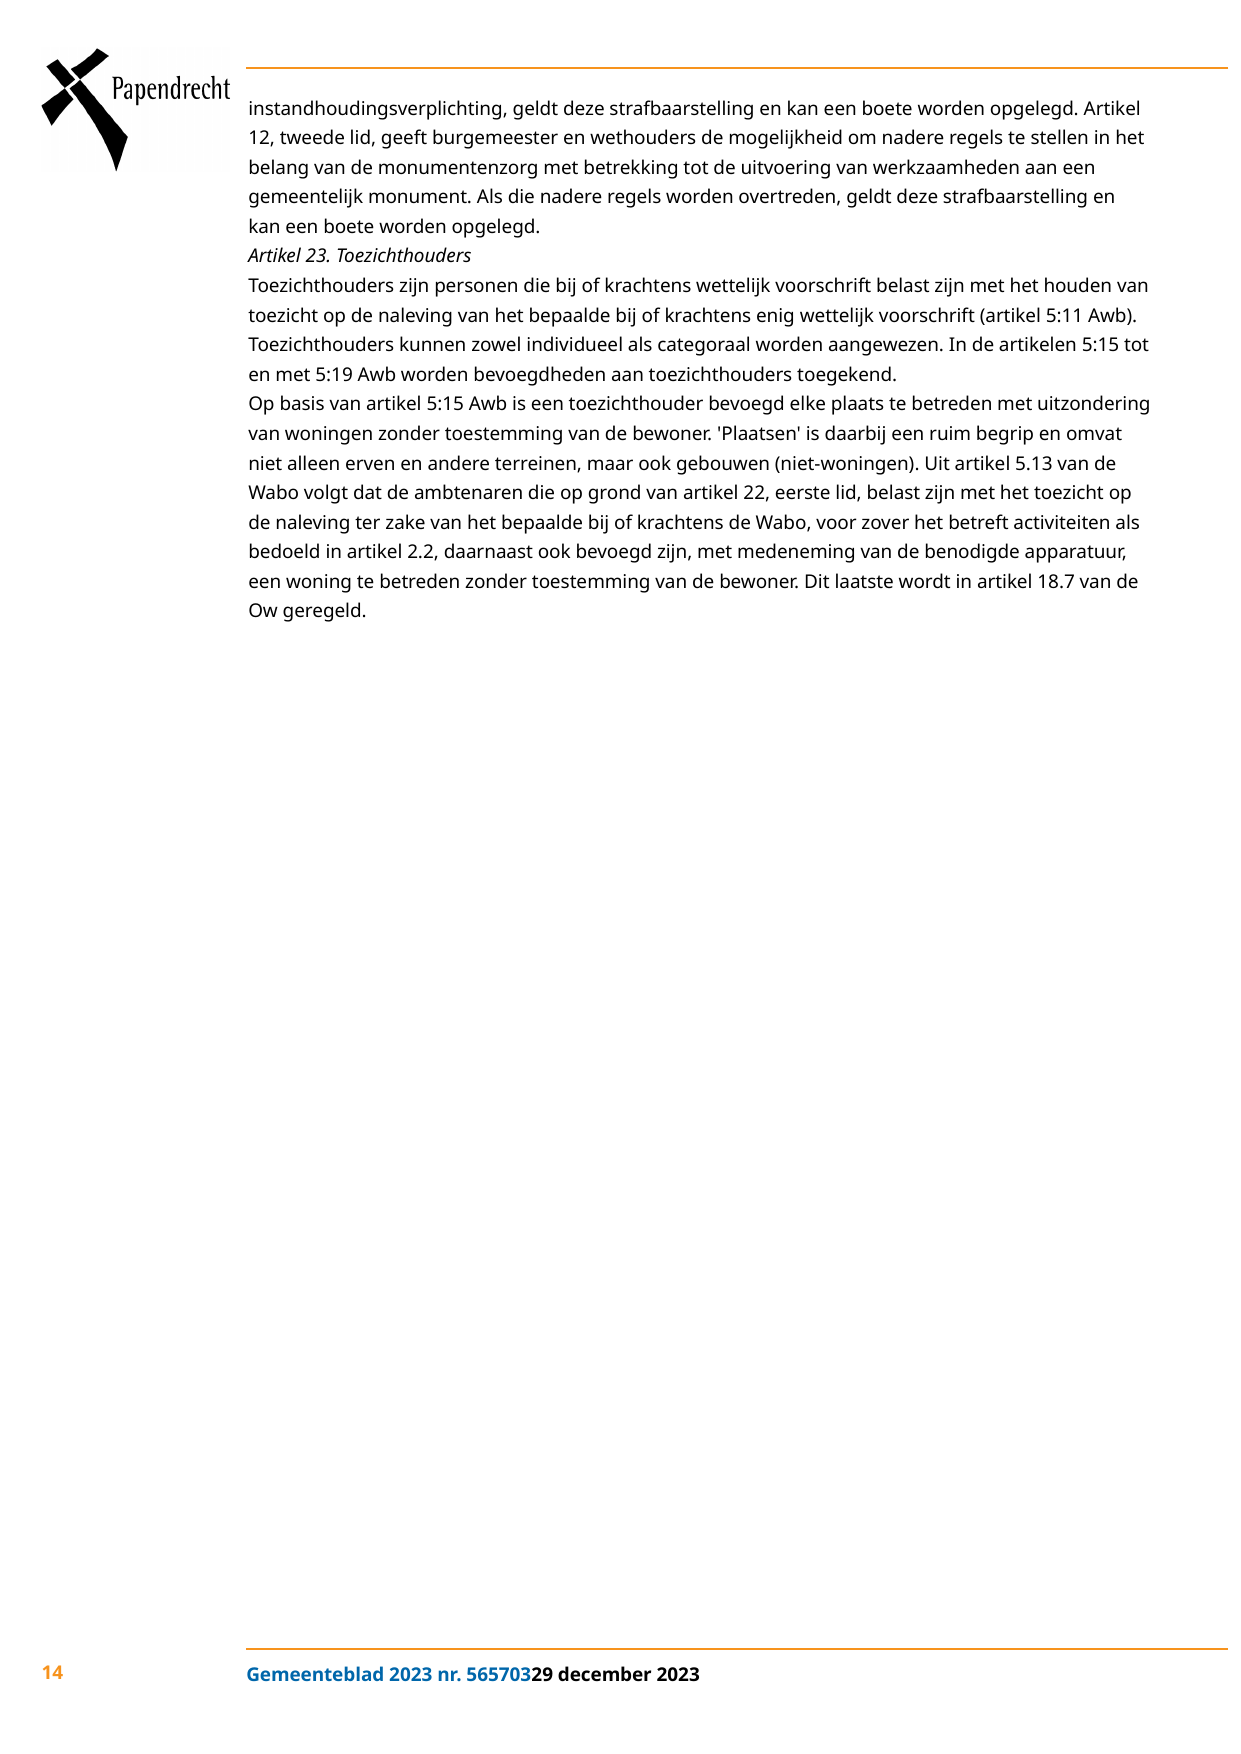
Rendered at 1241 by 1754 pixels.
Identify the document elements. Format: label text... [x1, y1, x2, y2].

text instandhoudingsverplichting, geldt deze strafbaarstelling en kan een boete worden opgelegd. Artikel 12, tweede lid, geeft burgemeester en wethouders de mogelijkheid om nadere regels te stellen in het belang van de monumentenzorg met betrekking tot de uitvoering van werkzaamheden aan een gemeentelijk monument. Als die nadere regels worden overtreden, geldt deze strafbaarstelling en kan een boete worden opgelegd. [248, 95, 1152, 239]
text Toezichthouders zijn personen die bij of krachtens wettelijk voorschrift belast zijn met het houden van toezicht op de naleving van het bepaalde bij of krachtens enig wettelijk voorschrift (artikel 5:11 Awb). Toezichthouders kunnen zowel individueel als categoraal worden aangewezen. In de artikelen 5:15 tot en met 5:19 Awb worden bevoegdheden aan toezichthouders toegekend. [248, 272, 1152, 387]
text Artikel 23. Toezichthouders [248, 243, 1152, 268]
text Op basis van artikel 5:15 Awb is een toezichthouder bevoegd elke plaats te betreden met uitzondering van woningen zonder toestemming van de bewoner. 'Plaatsen' is daarbij een ruim begrip en omvat niet alleen erven en andere terreinen, maar ook gebouwen (niet-woningen). Uit artikel 5.13 van de Wabo volgt dat de ambtenaren die op grond van artikel 22, eerste lid, belast zijn met het toezicht op de naleving ter zake van het bepaalde bij of krachtens de Wabo, voor zover het betreft activiteiten als bedoeld in artikel 2.2, daarnaast ook bevoegd zijn, met medeneming van de benodigde apparatuur, een woning te betreden zonder toestemming van de bewoner. Dit laatste wordt in artikel 18.7 van de Ow geregeld. [248, 391, 1152, 623]
picture [41, 47, 231, 172]
